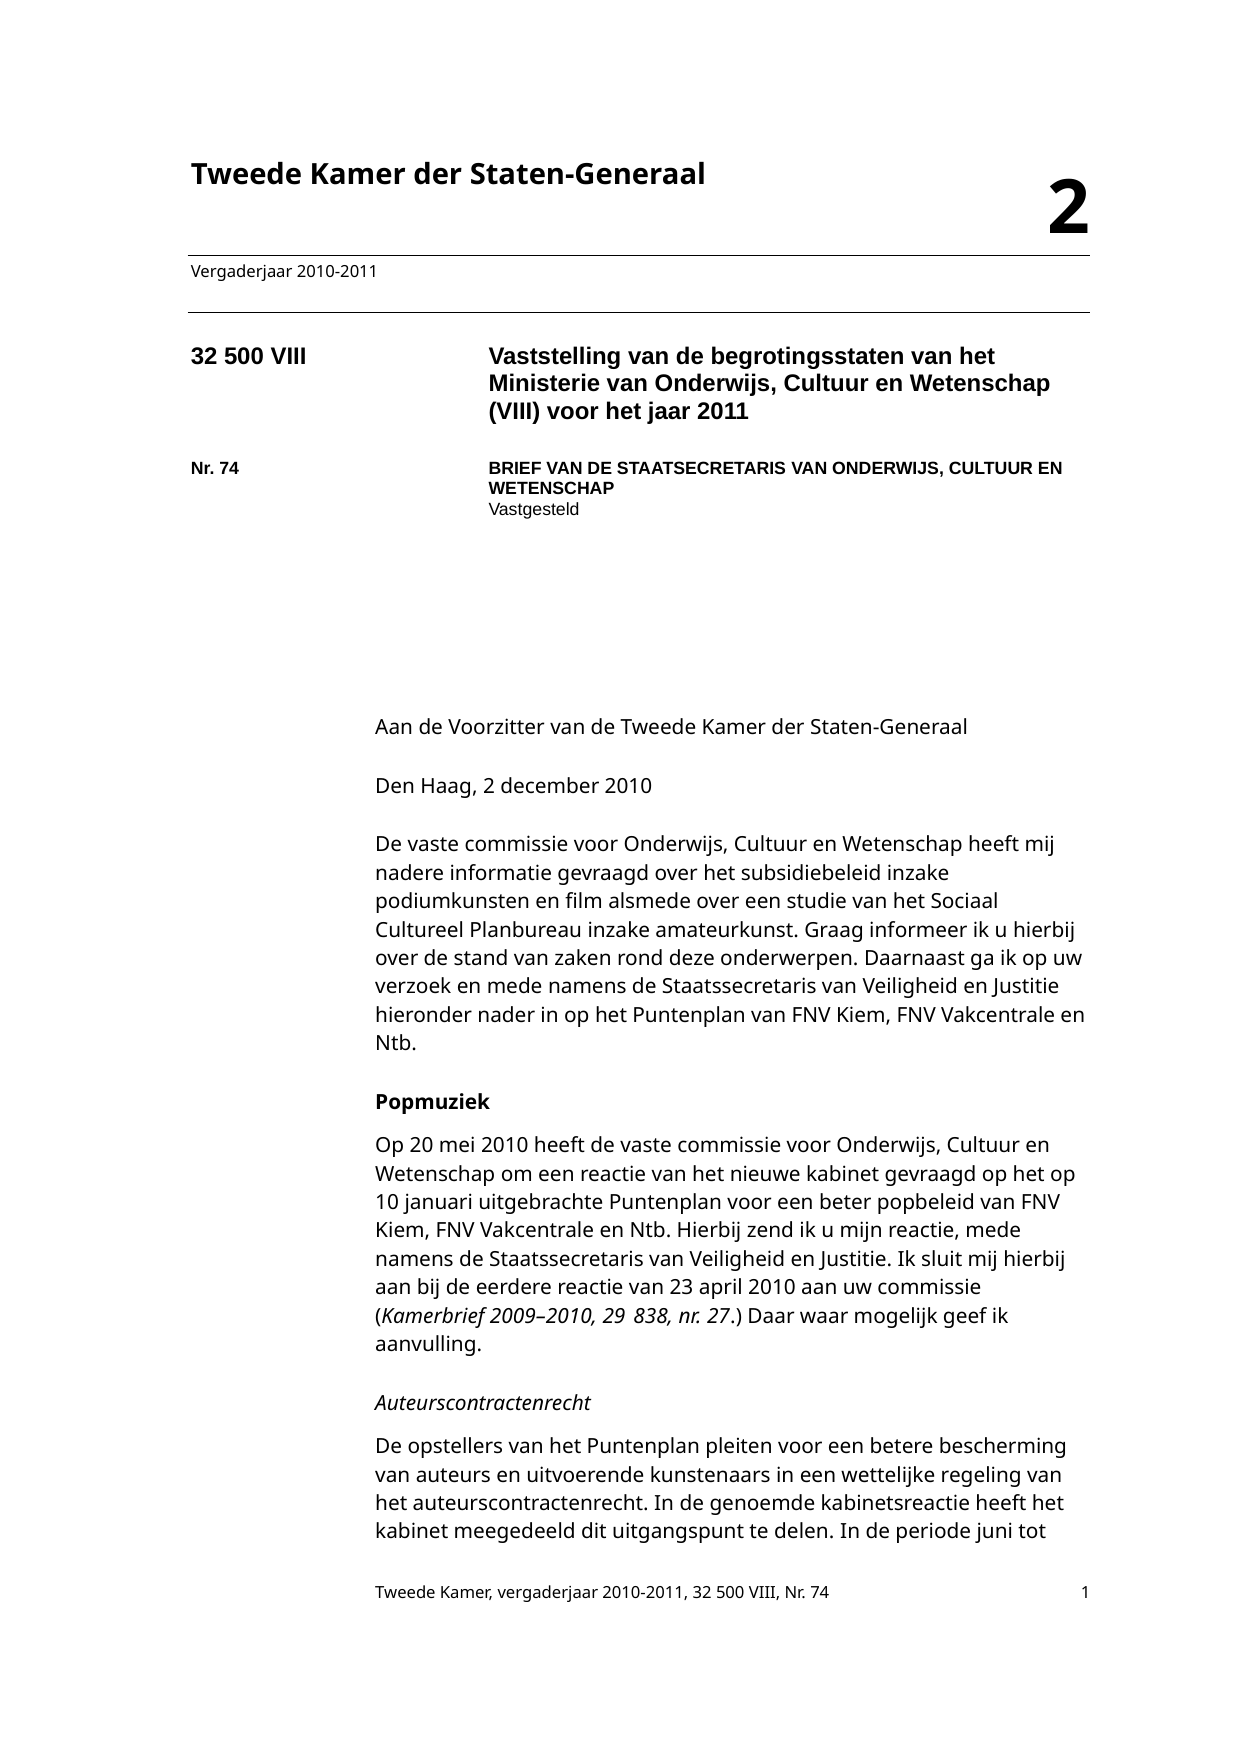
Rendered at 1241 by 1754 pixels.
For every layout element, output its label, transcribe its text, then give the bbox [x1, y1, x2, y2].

table_cell Nr. 74 [188, 455, 485, 594]
text De vaste commissie voor Onderwijs, Cultuur en Wetenschap heeft mij nadere informatie gevraagd over het subsidiebeleid inzake podiumkunsten en film alsmede over een studie van het Sociaal Cultureel Planbureau inzake amateurkunst. Graag informeer ik u hierbij over de stand van zaken rond deze onderwerpen. Daarnaast ga ik op uw verzoek en mede namens de Staatssecretaris van Veiligheid en Justitie hieronder nader in op het Puntenplan van FNV Kiem, FNV Vakcentrale en Ntb. [375, 829, 1090, 1057]
table_cell [485, 256, 1090, 312]
table_cell 32 500 VIII [188, 339, 485, 454]
text Den Haag, 2 december 2010 [375, 771, 1090, 799]
table_cell [188, 313, 485, 339]
text Aan de Voorzitter van de Tweede Kamer der Staten-Generaal [375, 712, 1090, 741]
text Auteurscontractenrecht [375, 1388, 1090, 1416]
text Popmuziek [375, 1087, 1090, 1115]
table_header 2 [910, 150, 1090, 255]
table_header Tweede Kamer der Staten-Generaal [188, 150, 909, 255]
text De opstellers van het Puntenplan pleiten voor een betere bescherming van auteurs en uitvoerende kunstenaars in een wettelijke regeling van het auteurscontractenrecht. In de genoemde kabinetsreactie heeft het kabinet meegedeeld dit uitgangspunt te delen. In de periode juni tot [375, 1431, 1090, 1545]
table_cell BRIEF VAN DE STAATSECRETARIS VAN ONDERWIJS, CULTUUR EN WETENSCHAP Vastgesteld [485, 455, 1090, 594]
table_cell Vaststelling van de begrotingsstaten van het Ministerie van Onderwijs, Cultuur en Wetenschap (VIII) voor het jaar 2011 [485, 339, 1090, 454]
table_cell Vergaderjaar 2010-2011 [188, 256, 485, 312]
text Op 20 mei 2010 heeft de vaste commissie voor Onderwijs, Cultuur en Wetenschap om een reactie van het nieuwe kabinet gevraagd op het op 10 januari uitgebrachte Puntenplan voor een beter popbeleid van FNV Kiem, FNV Vakcentrale en Ntb. Hierbij zend ik u mijn reactie, mede namens de Staatssecretaris van Veiligheid en Justitie. Ik sluit mij hierbij aan bij de eerdere reactie van 23 april 2010 aan uw commissie (Kamerbrief 2009–2010, 29 838, nr. 27.) Daar waar mogelijk geef ik aanvulling. [375, 1130, 1090, 1358]
table_cell [485, 313, 1090, 339]
